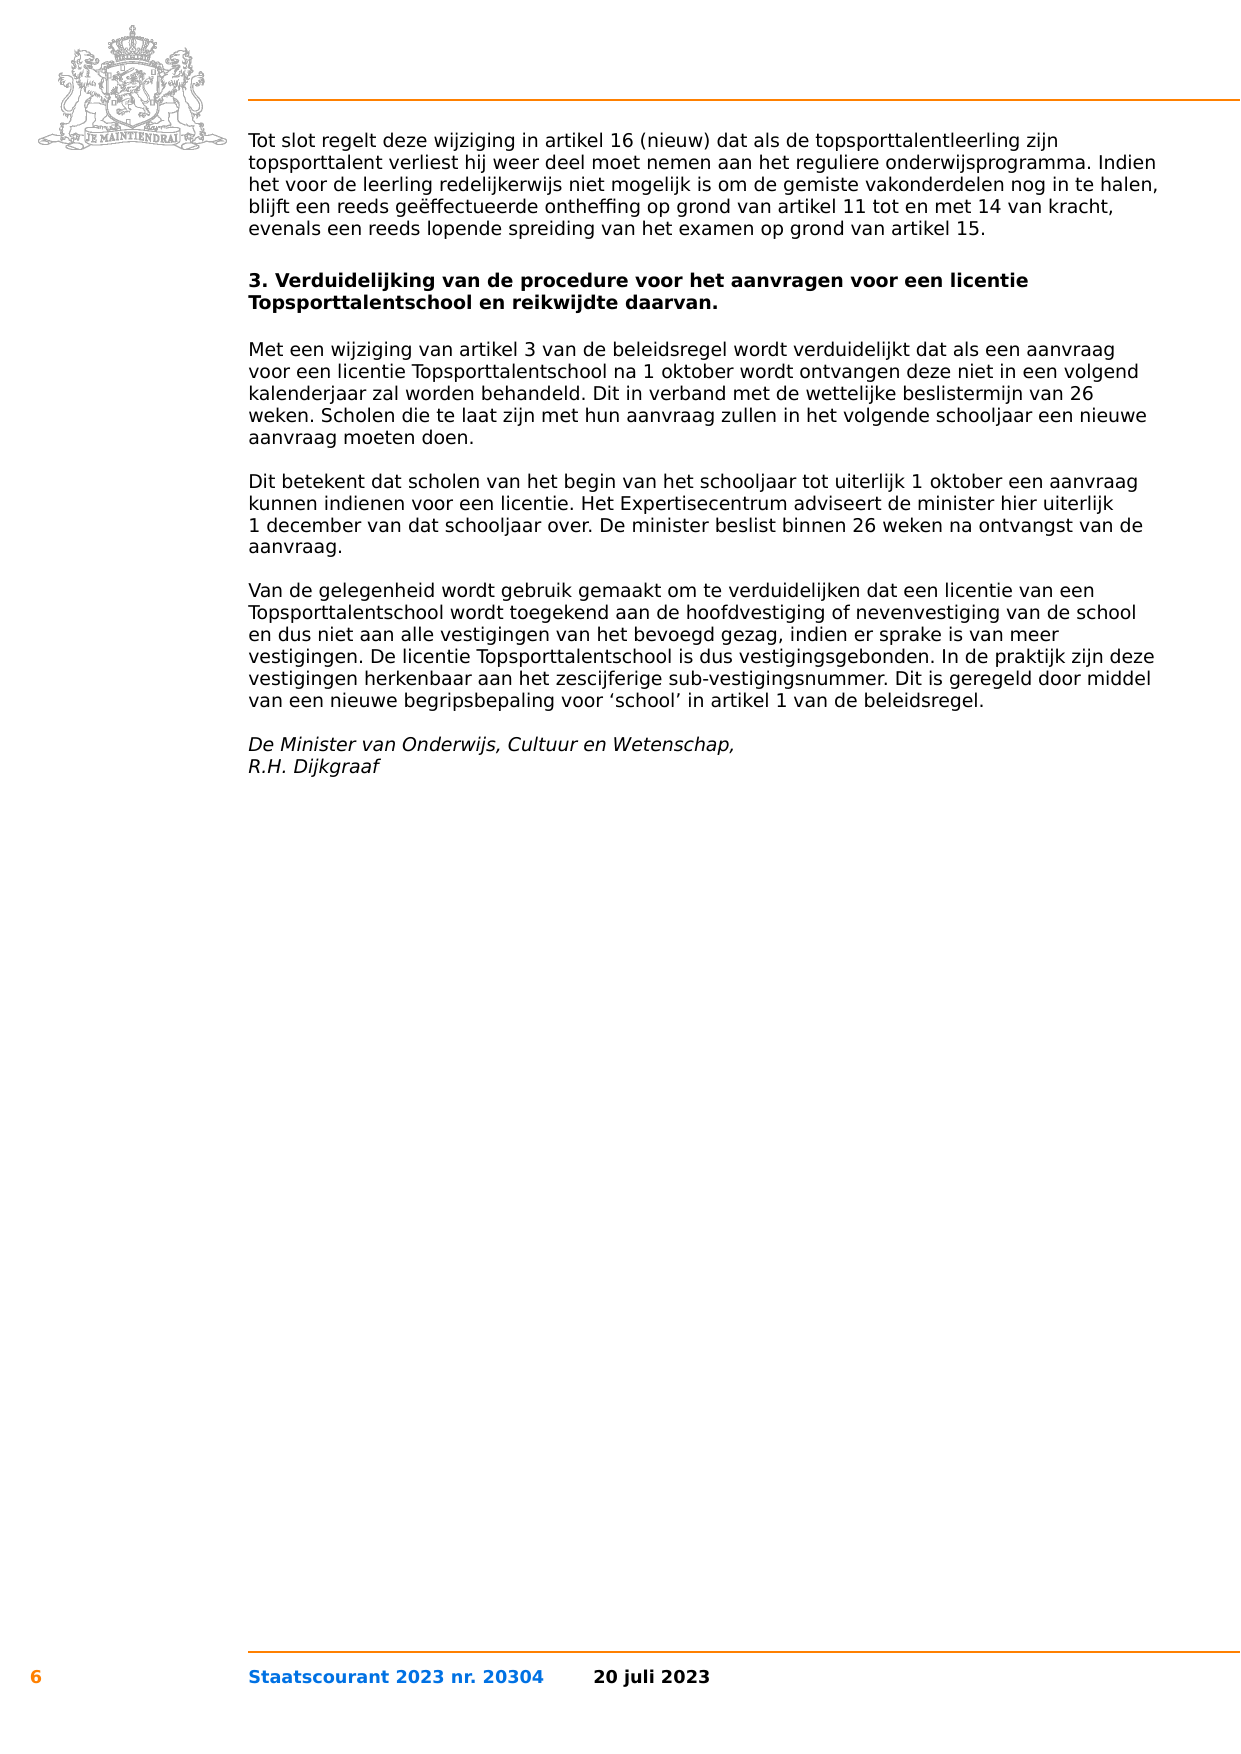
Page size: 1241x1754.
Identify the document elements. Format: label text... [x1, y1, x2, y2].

text De Minister van Onderwijs, Cultuur en Wetenschap, R.H. Dijkgraaf [248, 734, 1163, 778]
text Tot slot regelt deze wijziging in artikel 16 (nieuw) dat als de topsporttalentleerling zijn topsporttalent verliest hij weer deel moet nemen aan het reguliere onderwijsprogramma. Indien het voor de leerling redelijkerwijs niet mogelijk is om de gemiste vakonderdelen nog in te halen, blijft een reeds geëffectueerde ontheffing op grond van artikel 11 tot en met 14 van kracht, evenals een reeds lopende spreiding van het examen op grond van artikel 15. [248, 130, 1163, 240]
text Van de gelegenheid wordt gebruik gemaakt om te verduidelijken dat een licentie van een Topsporttalentschool wordt toegekend aan de hoofdvestiging of nevenvestiging van de school en dus niet aan alle vestigingen van het bevoegd gezag, indien er sprake is van meer vestigingen. De licentie Topsporttalentschool is dus vestigingsgebonden. In de praktijk zijn deze vestigingen herkenbaar aan het zescijferige sub-vestigingsnummer. Dit is geregeld door middel van een nieuwe begripsbepaling voor ‘school’ in artikel 1 van de beleidsregel. [248, 580, 1163, 712]
subtitle 3. Verduidelijking van de procedure voor het aanvragen voor een licentie Topsporttalentschool en reikwijdte daarvan. [248, 270, 1163, 314]
text Dit betekent dat scholen van het begin van het schooljaar tot uiterlijk 1 oktober een aanvraag kunnen indienen voor een licentie. Het Expertisecentrum adviseert de minister hier uiterlijk 1 december van dat schooljaar over. De minister beslist binnen 26 weken na ontvangst van de aanvraag. [248, 471, 1163, 558]
text Met een wijziging van artikel 3 van de beleidsregel wordt verduidelijkt dat als een aanvraag voor een licentie Topsporttalentschool na 1 oktober wordt ontvangen deze niet in een volgend kalenderjaar zal worden behandeld. Dit in verband met de wettelijke beslistermijn van 26 weken. Scholen die te laat zijn met hun aanvraag zullen in het volgende schooljaar een nieuwe aanvraag moeten doen. [248, 339, 1163, 449]
picture [38, 25, 227, 150]
